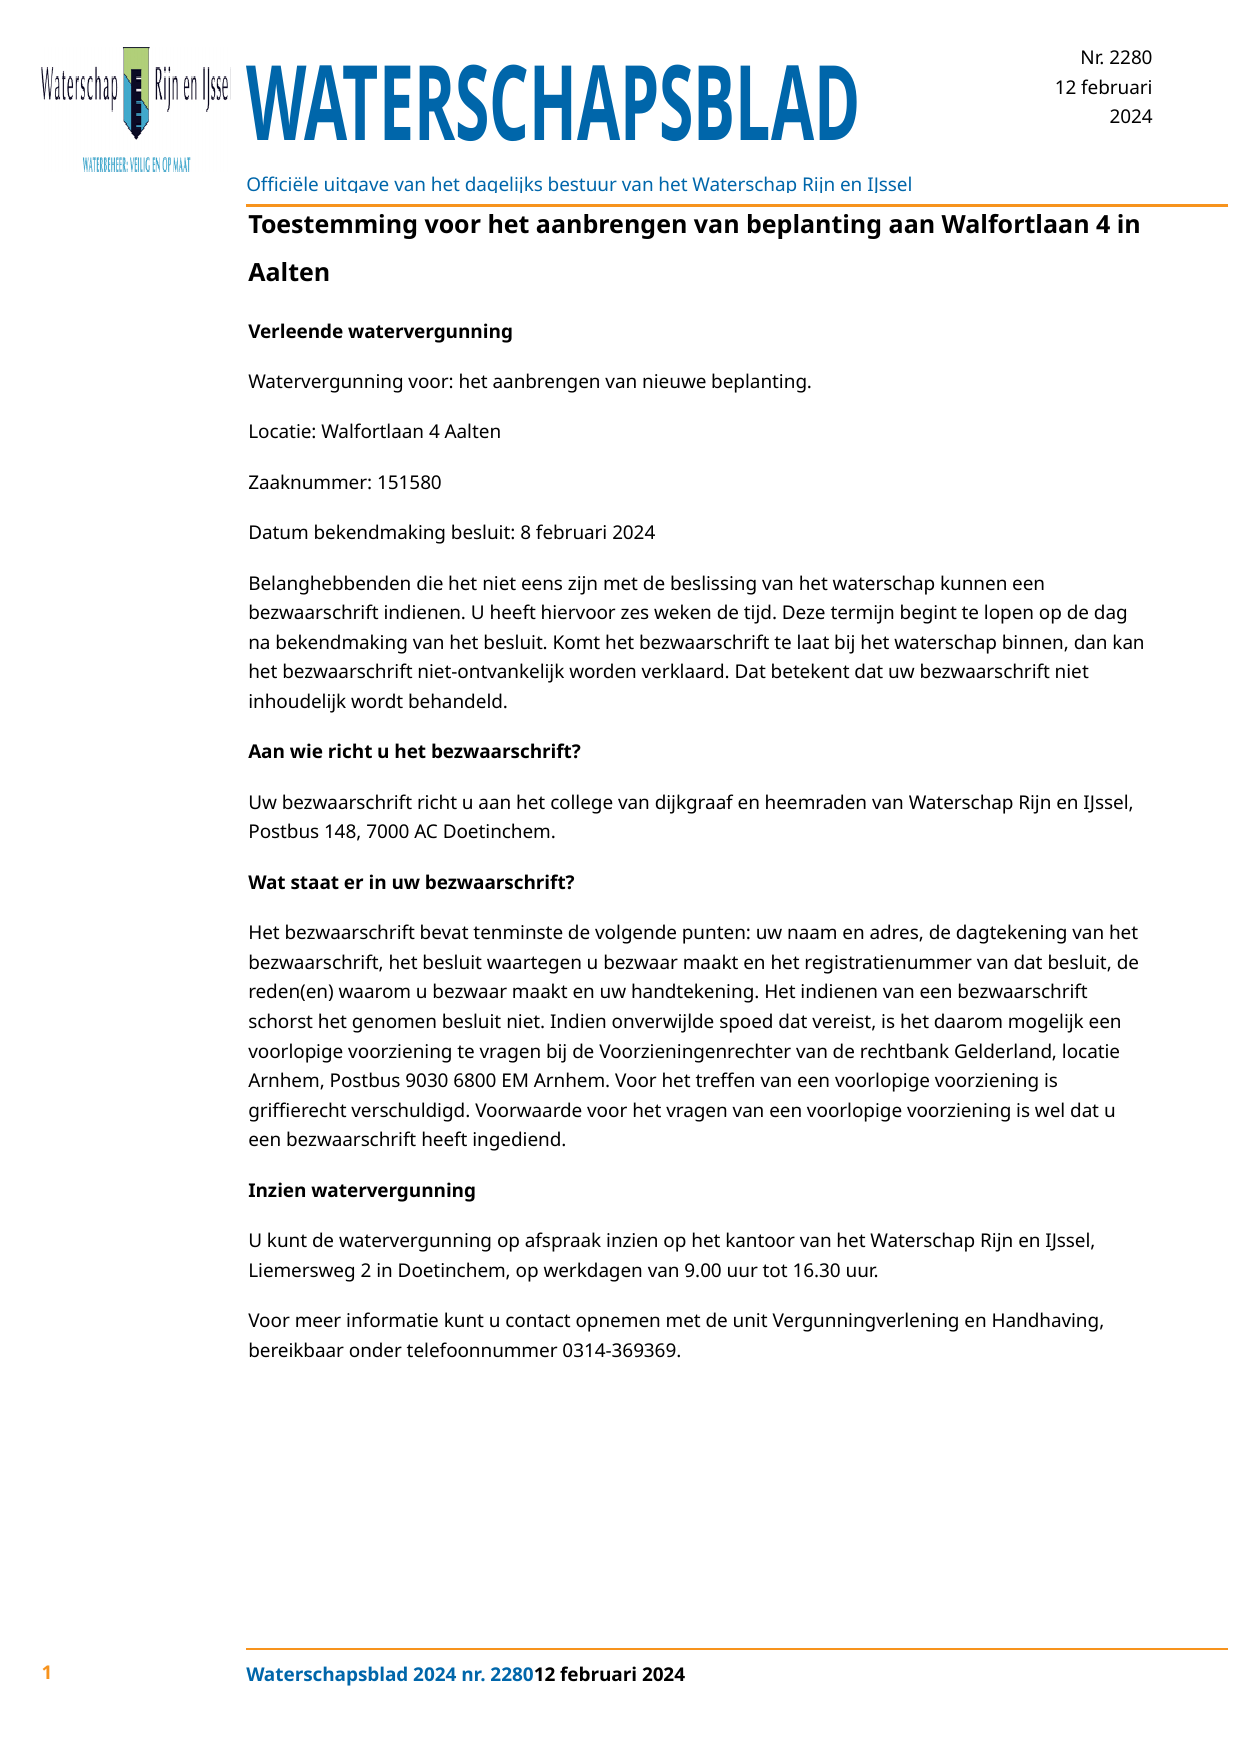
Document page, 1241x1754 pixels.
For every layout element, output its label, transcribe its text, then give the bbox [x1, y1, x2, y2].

text Belanghebbenden die het niet eens zijn met de beslissing van het waterschap kunnen een bezwaarschrift indienen. U heeft hiervoor zes weken de tijd. Deze termijn begint te lopen op de dag na bekendmaking van het besluit. Komt het bezwaarschrift te laat bij het waterschap binnen, dan kan het bezwaarschrift niet-ontvankelijk worden verklaard. Dat betekent dat uw bezwaarschrift niet inhoudelijk wordt behandeld. [248, 570, 1152, 714]
text Uw bezwaarschrift richt u aan het college van dijkgraaf en heemraden van Waterschap Rijn en IJssel, Postbus 148, 7000 AC Doetinchem. [248, 789, 1152, 844]
text Wat staat er in uw bezwaarschrift? [248, 869, 1152, 895]
text U kunt de watervergunning op afspraak inzien op het kantoor van het Waterschap Rijn en IJssel, Liemersweg 2 in Doetinchem, op werkdagen van 9.00 uur tot 16.30 uur. [248, 1227, 1152, 1283]
text Toestemming voor het aanbrengen van beplanting aan Walfortlaan 4 in Aalten [248, 207, 1152, 288]
text Het bezwaarschrift bevat tenminste de volgende punten: uw naam en adres, de dagtekening van het bezwaarschrift, het besluit waartegen u bezwaar maakt en het registratienummer van dat besluit, de reden(en) waarom u bezwaar maakt en uw handtekening. Het indienen van een bezwaarschrift schorst het genomen besluit niet. Indien onverwijlde spoed dat vereist, is het daarom mogelijk een voorlopige voorziening te vragen bij de Voorzieningenrechter van de rechtbank Gelderland, locatie Arnhem, Postbus 9030 6800 EM Arnhem. Voor het treffen van een voorlopige voorziening is griffierecht verschuldigd. Voorwaarde voor het vragen van een voorlopige voorziening is wel dat u een bezwaarschrift heeft ingediend. [248, 919, 1152, 1152]
text Locatie: Walfortlaan 4 Aalten [248, 419, 1152, 444]
text Inzien watervergunning [248, 1177, 1152, 1203]
text Voor meer informatie kunt u contact opnemen met de unit Vergunningverlening en Handhaving, bereikbaar onder telefoonnummer 0314-369369. [248, 1307, 1152, 1363]
text Datum bekendmaking besluit: 8 februari 2024 [248, 519, 1152, 545]
text Watervergunning voor: het aanbrengen van nieuwe beplanting. [248, 368, 1152, 394]
text Aan wie richt u het bezwaarschrift? [248, 739, 1152, 764]
text Zaaknummer: 151580 [248, 469, 1152, 495]
text Verleende watervergunning [248, 318, 1152, 344]
picture [41, 47, 231, 172]
